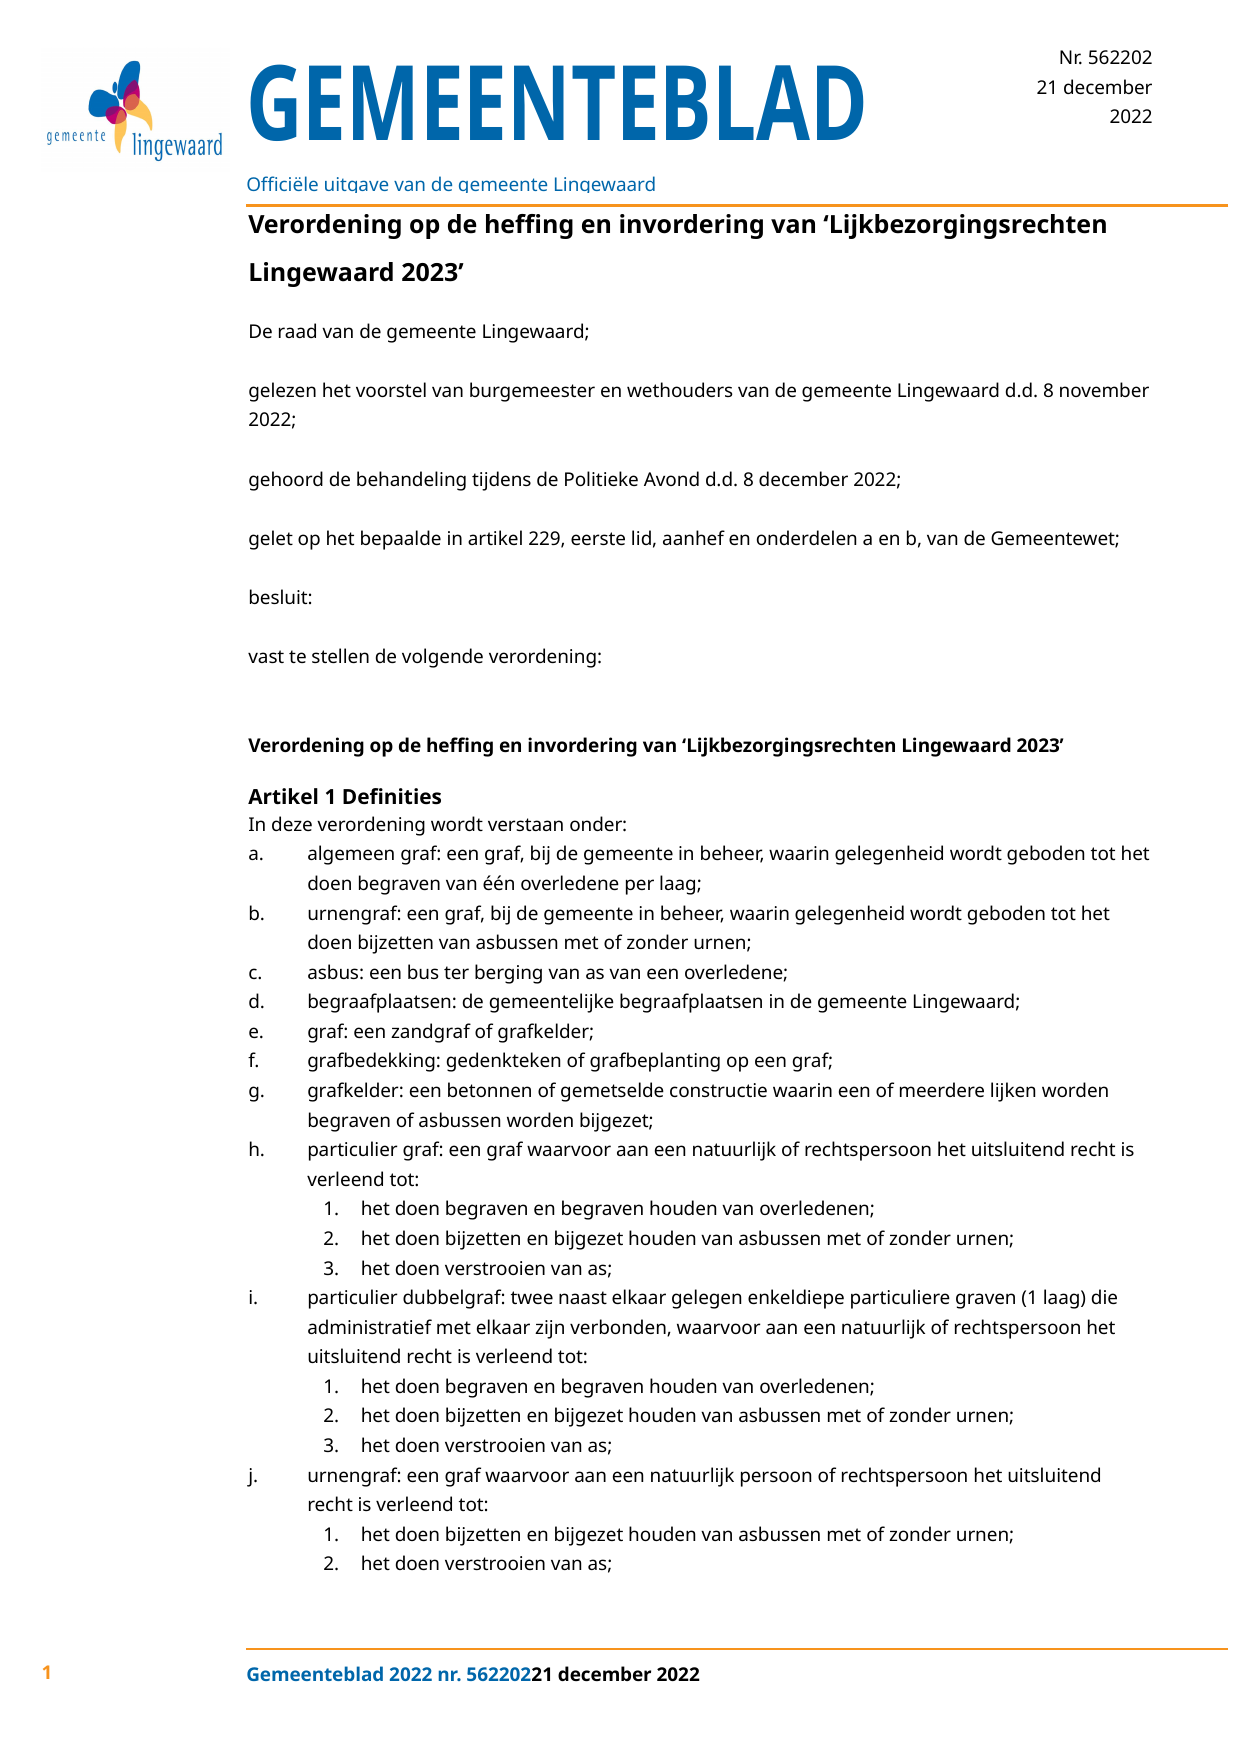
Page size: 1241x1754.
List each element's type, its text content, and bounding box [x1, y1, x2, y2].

text Verordening op de heffing en invordering van ‘Lijkbezorgingsrechten Lingewaard 2023’ [248, 207, 1152, 288]
list asbus: een bus ter berging van as van een overledene; [248, 959, 1152, 984]
text In deze verordening wordt verstaan onder: [248, 811, 1152, 837]
list het doen begraven en begraven houden van overledenen; [323, 1373, 1152, 1399]
list graf: een zandgraf of grafkelder; [248, 1018, 1152, 1044]
list urnengraf: een graf, bij de gemeente in beheer, waarin gelegenheid wordt geboden tot het doen bijzetten van asbussen met of zonder urnen; [248, 900, 1152, 955]
text gelezen het voorstel van burgemeester en wethouders van de gemeente Lingewaard d.d. 8 november 2022; [248, 377, 1152, 432]
list grafkelder: een betonnen of gemetselde constructie waarin een of meerdere lijken worden begraven of asbussen worden bijgezet; [248, 1077, 1152, 1132]
text Artikel 1 Definities [248, 782, 1152, 811]
text gelet op het bepaalde in artikel 229, eerste lid, aanhef en onderdelen a en b, van de Gemeentewet; [248, 525, 1152, 551]
list algemeen graf: een graf, bij de gemeente in beheer, waarin gelegenheid wordt geboden tot het doen begraven van één overledene per laag; [248, 841, 1152, 896]
text vast te stellen de volgende verordening: [248, 643, 1152, 669]
picture [41, 47, 231, 172]
text gehoord de behandeling tijdens de Politieke Avond d.d. 8 december 2022; [248, 466, 1152, 492]
list het doen begraven en begraven houden van overledenen; [323, 1196, 1152, 1221]
text besluit: [248, 584, 1152, 610]
text De raad van de gemeente Lingewaard; [248, 318, 1152, 344]
list urnengraf: een graf waarvoor aan een natuurlijk persoon of rechtspersoon het uitsluitend recht is verleend tot: [248, 1462, 1152, 1517]
list particulier dubbelgraf: twee naast elkaar gelegen enkeldiepe particuliere graven (1 laag) die administratief met elkaar zijn verbonden, waarvoor aan een natuurlijk of rechtspersoon het uitsluitend recht is verleend tot: [248, 1284, 1152, 1369]
list het doen verstrooien van as; [323, 1432, 1152, 1458]
text Verordening op de heffing en invordering van ‘Lijkbezorgingsrechten Lingewaard 2023’ [248, 732, 1152, 758]
list het doen bijzetten en bijgezet houden van asbussen met of zonder urnen; [323, 1225, 1152, 1251]
list begraafplaatsen: de gemeentelijke begraafplaatsen in de gemeente Lingewaard; [248, 988, 1152, 1014]
list particulier graf: een graf waarvoor aan een natuurlijk of rechtspersoon het uitsluitend recht is verleend tot: [248, 1136, 1152, 1192]
list het doen verstrooien van as; [323, 1551, 1152, 1576]
list het doen bijzetten en bijgezet houden van asbussen met of zonder urnen; [323, 1521, 1152, 1547]
list het doen bijzetten en bijgezet houden van asbussen met of zonder urnen; [323, 1403, 1152, 1428]
list grafbedekking: gedenkteken of grafbeplanting op een graf; [248, 1048, 1152, 1073]
list het doen verstrooien van as; [323, 1255, 1152, 1280]
